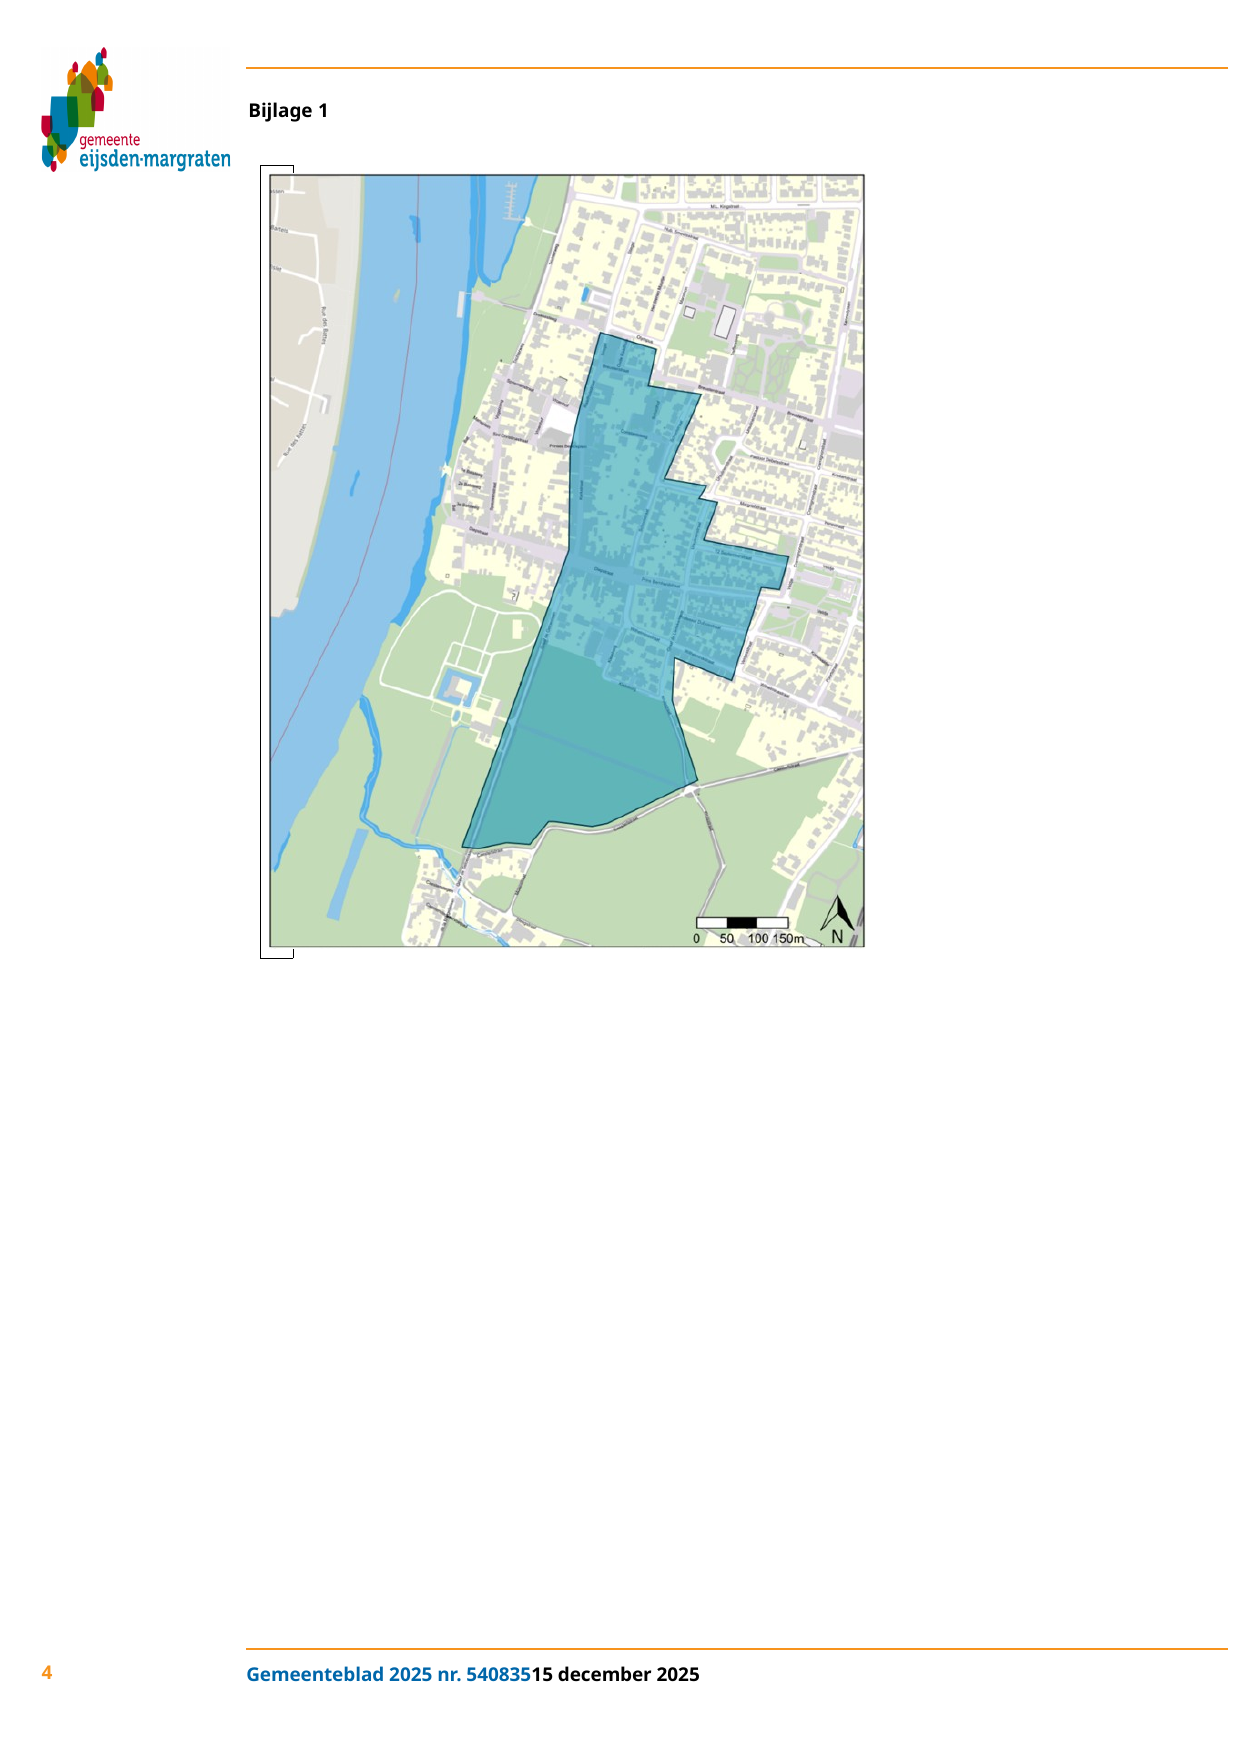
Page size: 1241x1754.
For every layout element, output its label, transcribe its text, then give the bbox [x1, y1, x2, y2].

picture [268, 173, 1173, 949]
text Bijlage 1 [248, 95, 1152, 123]
picture [41, 47, 231, 172]
